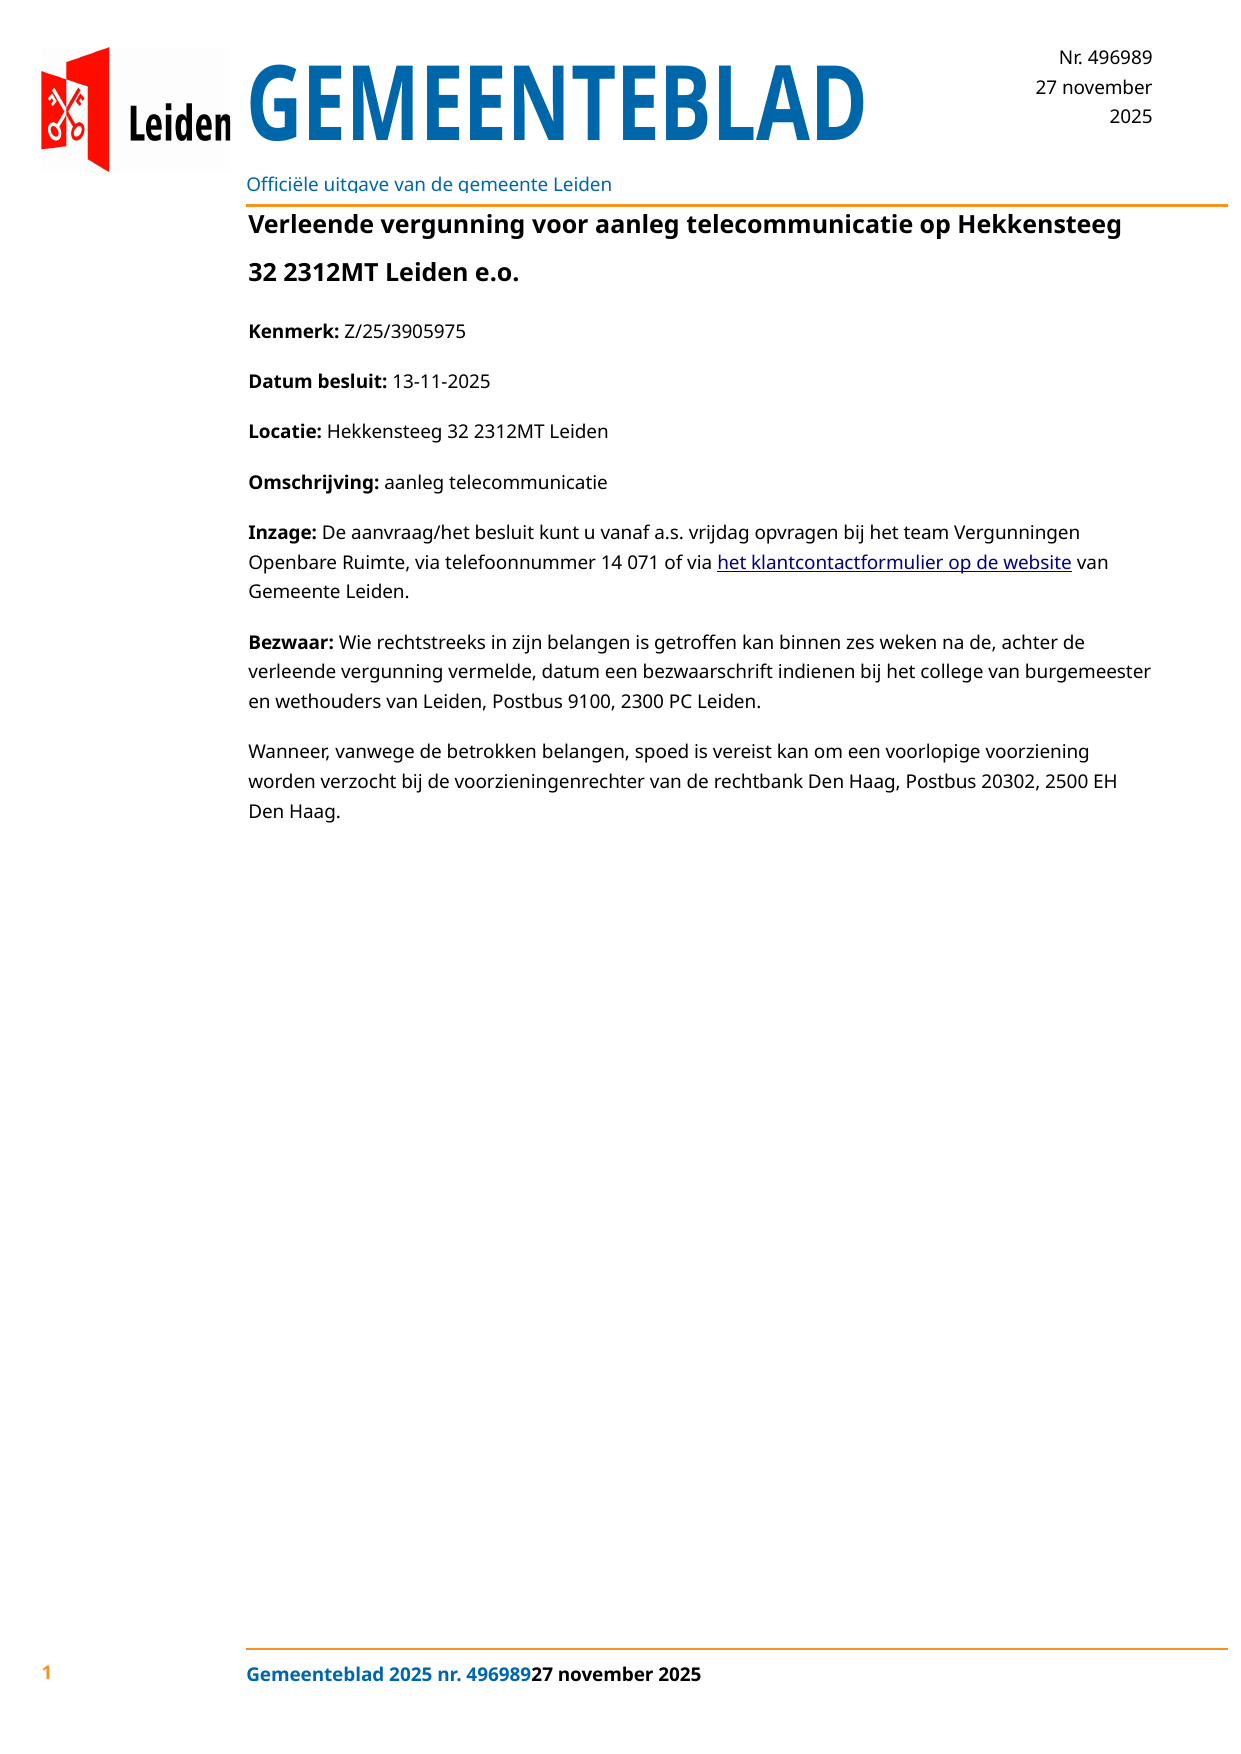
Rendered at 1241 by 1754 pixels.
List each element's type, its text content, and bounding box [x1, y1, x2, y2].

text Bezwaar: Wie rechtstreeks in zijn belangen is getroffen kan binnen zes weken na de, achter de verleende vergunning vermelde, datum een bezwaarschrift indienen bij het college van burgemeester en wethouders van Leiden, Postbus 9100, 2300 PC Leiden. [248, 629, 1152, 714]
text Kenmerk: Z/25/3905975 [248, 318, 1152, 344]
text Locatie: Hekkensteeg 32 2312MT Leiden [248, 419, 1152, 444]
text Wanneer, vanwege de betrokken belangen, spoed is vereist kan om een voorlopige voorziening worden verzocht bij de voorzieningenrechter van de rechtbank Den Haag, Postbus 20302, 2500 EH Den Haag. [248, 739, 1152, 824]
text Omschrijving: aanleg telecommunicatie [248, 469, 1152, 495]
text Verleende vergunning voor aanleg telecommunicatie op Hekkensteeg 32 2312MT Leiden e.o. [248, 207, 1152, 288]
picture [41, 47, 231, 172]
text Inzage: De aanvraag/het besluit kunt u vanaf a.s. vrijdag opvragen bij het team Vergunningen Openbare Ruimte, via telefoonnummer 14 071 of via het klantcontactformulier op de website van Gemeente Leiden. [248, 519, 1152, 604]
text Datum besluit: 13-11-2025 [248, 368, 1152, 394]
